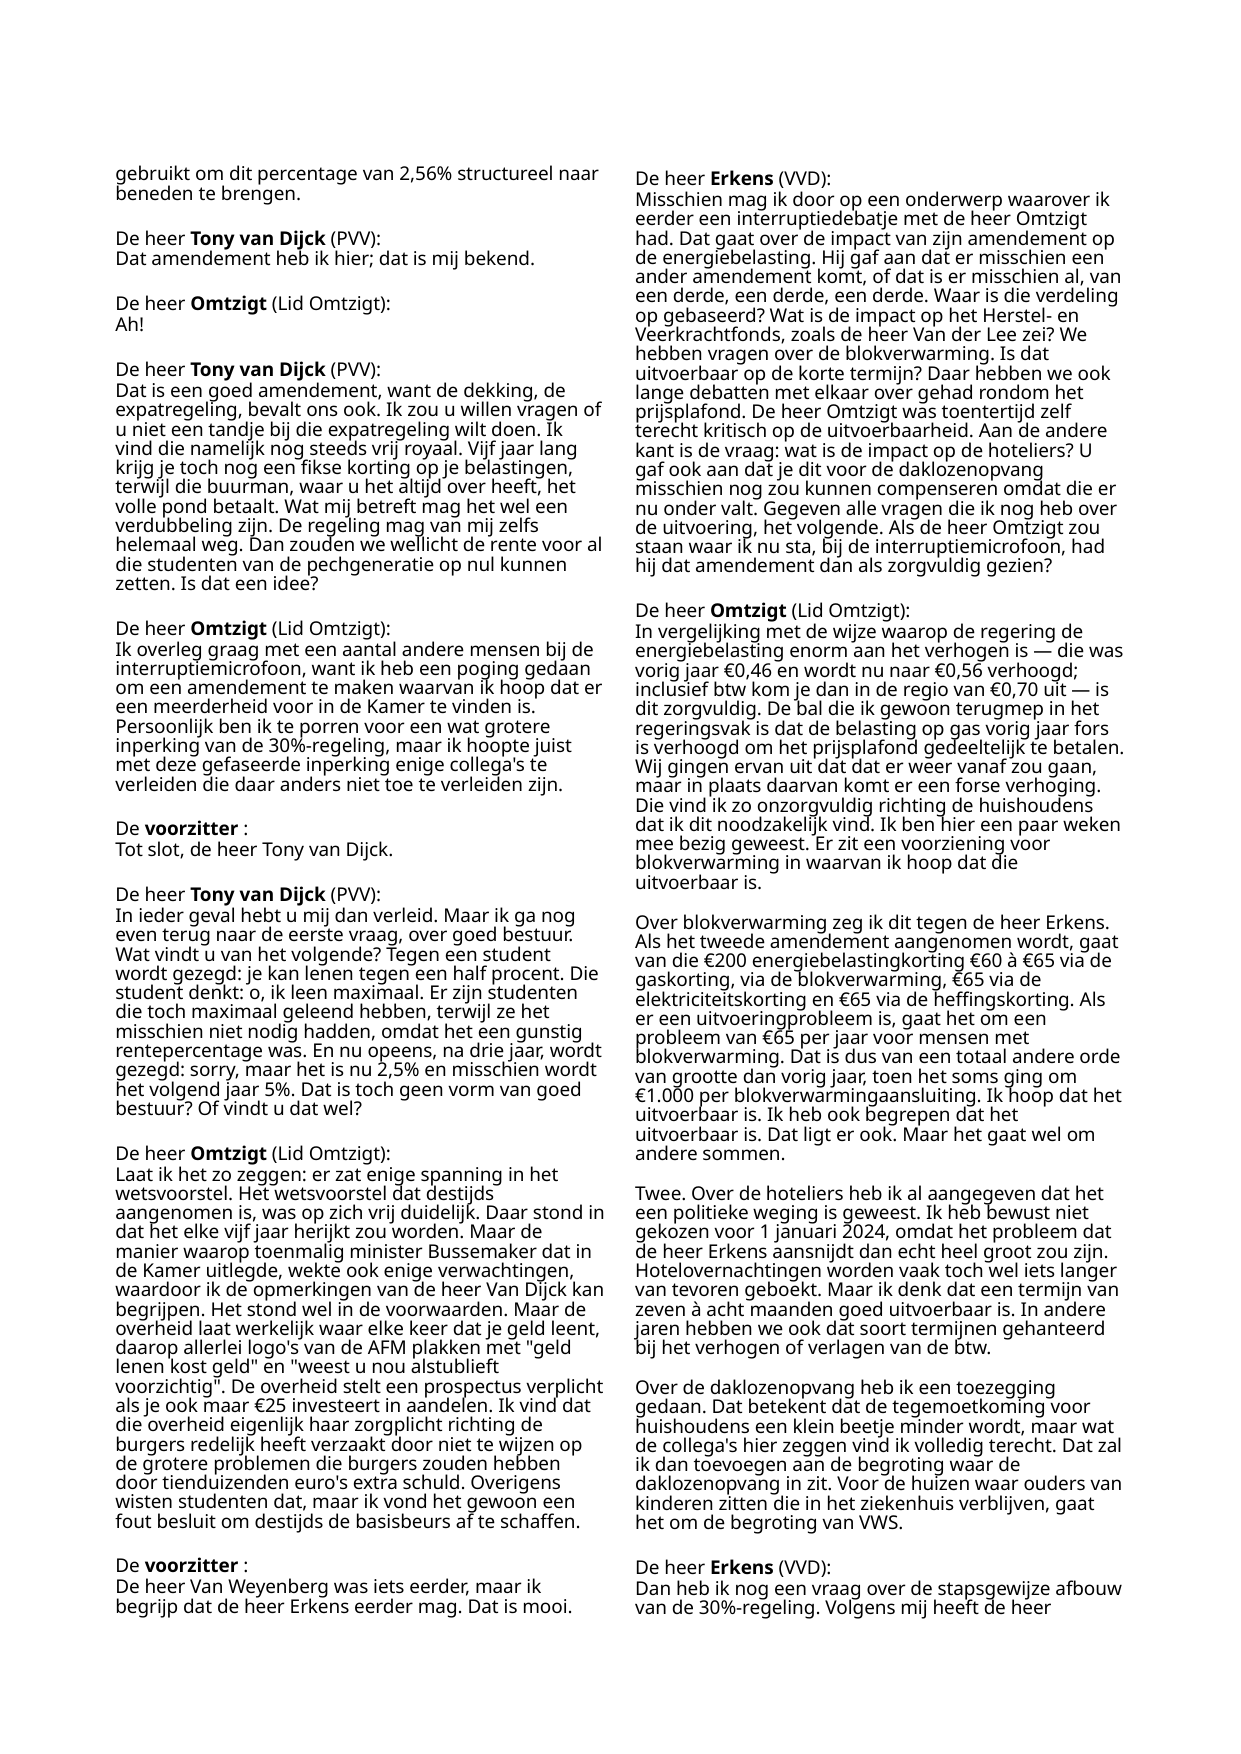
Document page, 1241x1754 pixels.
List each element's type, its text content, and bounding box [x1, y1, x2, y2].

text Dat is een goed amendement, want de dekking, de expatregeling, bevalt ons ook. Ik zou u willen vragen of u niet een tandje bij die expatregeling wilt doen. Ik vind die namelijk nog steeds vrij royaal. Vijf jaar lang krijg je toch nog een fikse korting op je belastingen, terwijl die buurman, waar u het altijd over heeft, het volle pond betaalt. Wat mij betreft mag het wel een verdubbeling zijn. De regeling mag van mij zelfs helemaal weg. Dan zouden we wellicht de rente voor al die studenten van de pechgeneratie op nul kunnen zetten. Is dat een idee? [115, 382, 605, 594]
text Tot slot, de heer Tony van Dijck. [115, 841, 605, 861]
text De heer Omtzigt (Lid Omtzigt): [115, 291, 605, 316]
text De voorzitter : [115, 1553, 605, 1578]
text De heer Tony van Dijck (PVV): [115, 225, 605, 250]
text De heer Omtzigt (Lid Omtzigt): [635, 597, 1125, 623]
text In vergelijking met de wijze waarop de regering de energiebelasting enorm aan het verhogen is — die was vorig jaar €0,46 en wordt nu naar €0,56 verhoogd; inclusief btw kom je dan in de regio van €0,70 uit — is dit zorgvuldig. De bal die ik gewoon terugmep in het regeringsvak is dat de belasting op gas vorig jaar fors is verhoogd om het prijsplafond gedeeltelijk te betalen. Wij gingen ervan uit dat dat er weer vanaf zou gaan, maar in plaats daarvan komt er een forse verhoging. Die vind ik zo onzorgvuldig richting de huishoudens dat ik dit noodzakelijk vind. Ik ben hier een paar weken mee bezig geweest. Er zit een voorziening voor blokverwarming in waarvan ik hoop dat die uitvoerbaar is. [635, 623, 1125, 893]
text Over de daklozenopvang heb ik een toezegging gedaan. Dat betekent dat de tegemoetkoming voor huishoudens een klein beetje minder wordt, maar wat de collega's hier zeggen vind ik volledig terecht. Dat zal ik dan toevoegen aan de begroting waar de daklozenopvang in zit. Voor de huizen waar ouders van kinderen zitten die in het ziekenhuis verblijven, gaat het om de begroting van VWS. [635, 1379, 1125, 1533]
text Misschien mag ik door op een onderwerp waarover ik eerder een interruptiedebatje met de heer Omtzigt had. Dat gaat over de impact van zijn amendement op de energiebelasting. Hij gaf aan dat er misschien een ander amendement komt, of dat is er misschien al, van een derde, een derde, een derde. Waar is die verdeling op gebaseerd? Wat is de impact op het Herstel- en Veerkrachtfonds, zoals de heer Van der Lee zei? We hebben vragen over de blokverwarming. Is dat uitvoerbaar op de korte termijn? Daar hebben we ook lange debatten met elkaar over gehad rondom het prijsplafond. De heer Omtzigt was toentertijd zelf terecht kritisch op de uitvoerbaarheid. Aan de andere kant is de vraag: wat is de impact op de hoteliers? U gaf ook aan dat je dit voor de daklozenopvang misschien nog zou kunnen compenseren omdat die er nu onder valt. Gegeven alle vragen die ik nog heb over de uitvoering, het volgende. Als de heer Omtzigt zou staan waar ik nu sta, bij de interruptiemicrofoon, had hij dat amendement dan als zorgvuldig gezien? [635, 191, 1125, 577]
text De heer Tony van Dijck (PVV): [115, 881, 605, 907]
text De heer Van Weyenberg was iets eerder, maar ik begrijp dat de heer Erkens eerder mag. Dat is mooi. [115, 1578, 605, 1617]
text Laat ik het zo zeggen: er zat enige spanning in het wetsvoorstel. Het wetsvoorstel dat destijds aangenomen is, was op zich vrij duidelijk. Daar stond in dat het elke vijf jaar herijkt zou worden. Maar de manier waarop toenmalig minister Bussemaker dat in de Kamer uitlegde, wekte ook enige verwachtingen, waardoor ik de opmerkingen van de heer Van Dijck kan begrijpen. Het stond wel in de voorwaarden. Maar de overheid laat werkelijk waar elke keer dat je geld leent, daarop allerlei logo's van de AFM plakken met "geld lenen kost geld" en "weest u nou alstublieft voorzichtig". De overheid stelt een prospectus verplicht als je ook maar €25 investeert in aandelen. Ik vind dat die overheid eigenlijk haar zorgplicht richting de burgers redelijk heeft verzaakt door niet te wijzen op de grotere problemen die burgers zouden hebben door tienduizenden euro's extra schuld. Overigens wisten studenten dat, maar ik vond het gewoon een fout besluit om destijds de basisbeurs af te schaffen. [115, 1166, 605, 1532]
text Ah! [115, 316, 605, 336]
text De heer Erkens (VVD): [635, 1554, 1125, 1580]
text De heer Erkens (VVD): [635, 165, 1125, 191]
text Dan heb ik nog een vraag over de stapsgewijze afbouw van de 30%-regeling. Volgens mij heeft de heer [635, 1580, 1125, 1618]
text Ik overleg graag met een aantal andere mensen bij de interruptiemicrofoon, want ik heb een poging gedaan om een amendement te maken waarvan ik hoop dat er een meerderheid voor in de Kamer te vinden is. Persoonlijk ben ik te porren voor een wat grotere inperking van de 30%-regeling, maar ik hoopte juist met deze gefaseerde inperking enige collega's te verleiden die daar anders niet toe te verleiden zijn. [115, 641, 605, 795]
text De heer Omtzigt (Lid Omtzigt): [115, 615, 605, 641]
text Over blokverwarming zeg ik dit tegen de heer Erkens. Als het tweede amendement aangenomen wordt, gaat van die €200 energiebelastingkorting €60 à €65 via de gaskorting, via de blokverwarming, €65 via de elektriciteitskorting en €65 via de heffingskorting. Als er een uitvoeringprobleem is, gaat het om een probleem van €65 per jaar voor mensen met blokverwarming. Dat is dus van een totaal andere orde van grootte dan vorig jaar, toen het soms ging om €1.000 per blokverwarmingaansluiting. Ik hoop dat het uitvoerbaar is. Ik heb ook begrepen dat het uitvoerbaar is. Dat ligt er ook. Maar het gaat wel om andere sommen. [635, 914, 1125, 1164]
text De heer Tony van Dijck (PVV): [115, 356, 605, 382]
text In ieder geval hebt u mij dan verleid. Maar ik ga nog even terug naar de eerste vraag, over goed bestuur. Wat vindt u van het volgende? Tegen een student wordt gezegd: je kan lenen tegen een half procent. Die student denkt: o, ik leen maximaal. Er zijn studenten die toch maximaal geleend hebben, terwijl ze het misschien niet nodig hadden, omdat het een gunstig rentepercentage was. En nu opeens, na drie jaar, wordt gezegd: sorry, maar het is nu 2,5% en misschien wordt het volgend jaar 5%. Dat is toch geen vorm van goed bestuur? Of vindt u dat wel? [115, 907, 605, 1119]
text De voorzitter : [115, 816, 605, 841]
text gebruikt om dit percentage van 2,56% structureel naar beneden te brengen. [115, 165, 605, 204]
text Dat amendement heb ik hier; dat is mij bekend. [115, 250, 605, 270]
text De heer Omtzigt (Lid Omtzigt): [115, 1140, 605, 1166]
text Twee. Over de hoteliers heb ik al aangegeven dat het een politieke weging is geweest. Ik heb bewust niet gekozen voor 1 januari 2024, omdat het probleem dat de heer Erkens aansnijdt dan echt heel groot zou zijn. Hotelovernachtingen worden vaak toch wel iets langer van tevoren geboekt. Maar ik denk dat een termijn van zeven à acht maanden goed uitvoerbaar is. In andere jaren hebben we ook dat soort termijnen gehanteerd bij het verhogen of verlagen van de btw. [635, 1185, 1125, 1358]
